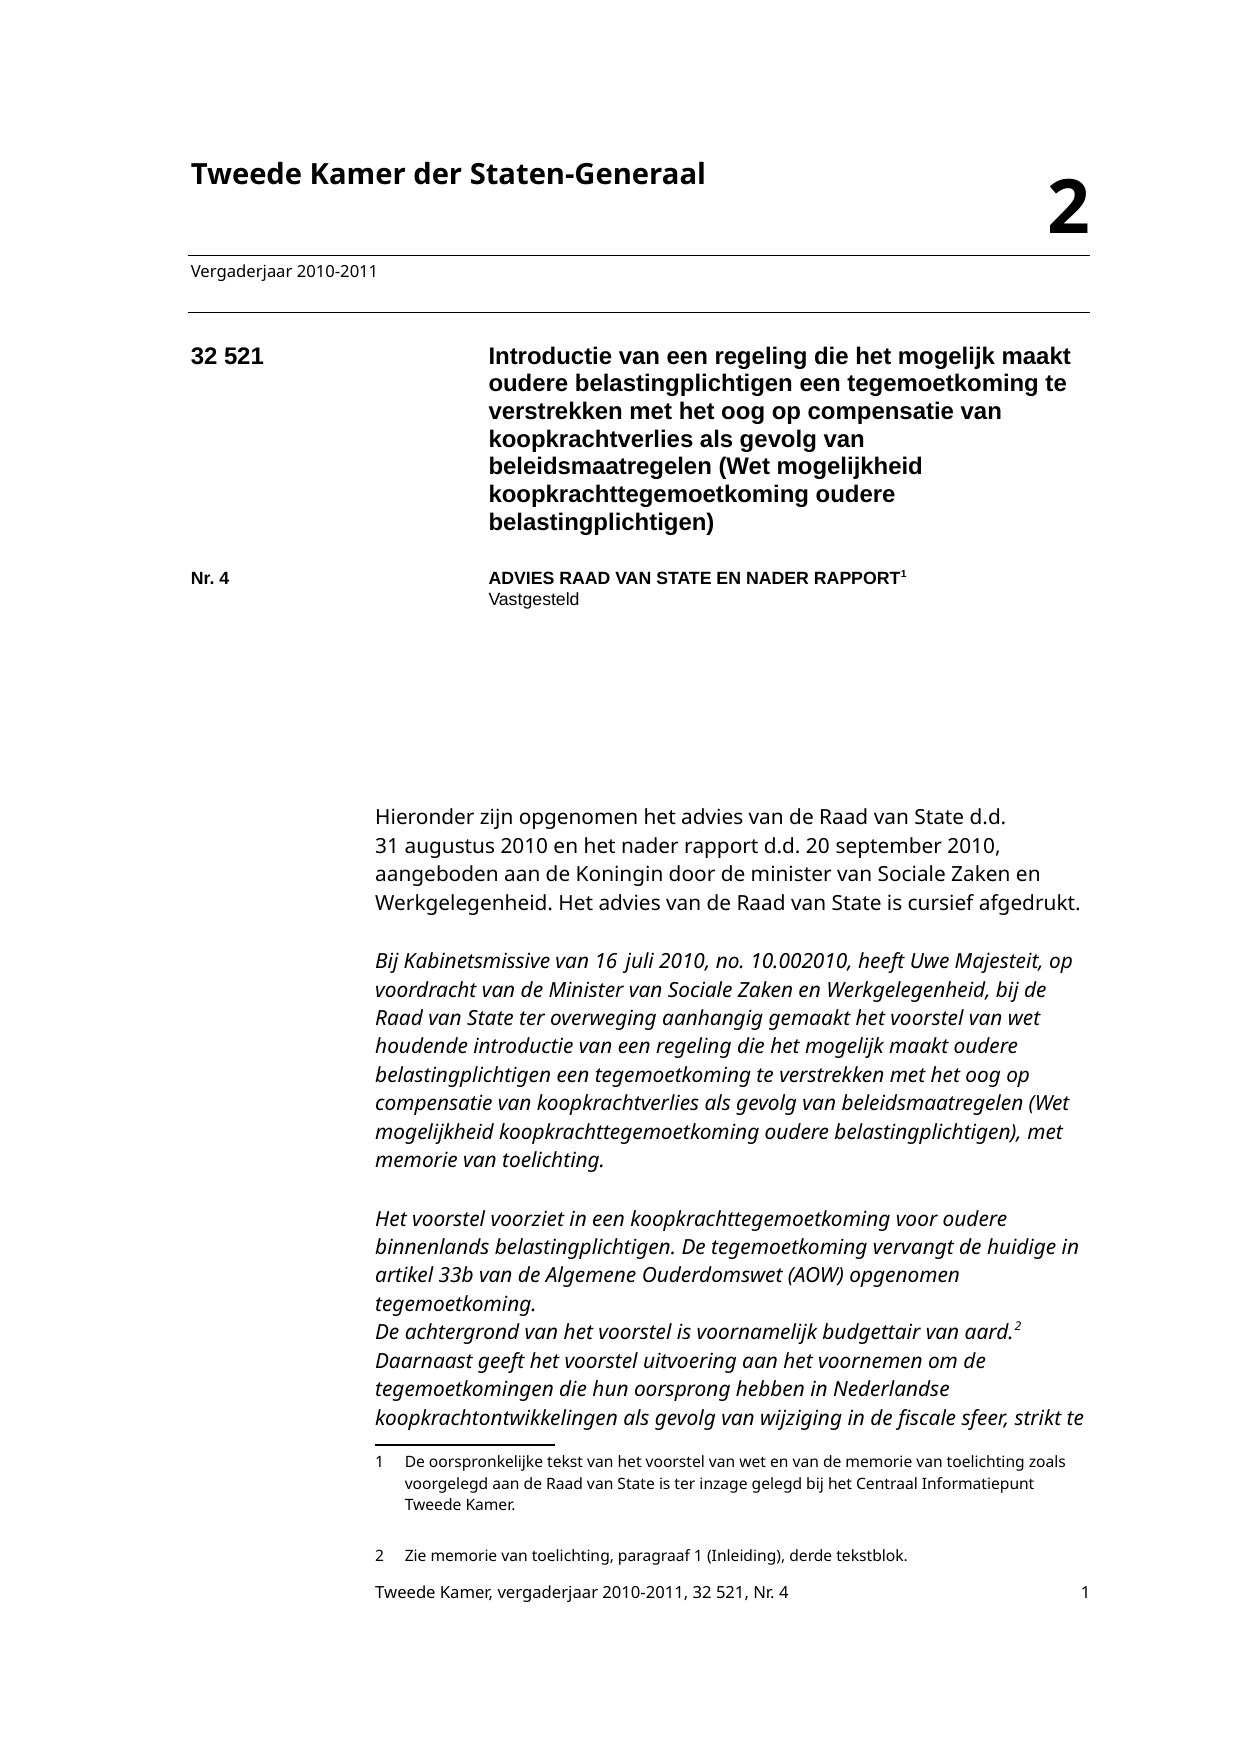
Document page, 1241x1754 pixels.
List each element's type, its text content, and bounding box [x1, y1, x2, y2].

table_cell 32 521 [188, 339, 485, 565]
text Het voorstel voorziet in een koopkrachttegemoetkoming voor oudere binnenlands belastingplichtigen. De tegemoetkoming vervangt de huidige in artikel 33b van de Algemene Ouderdomswet (AOW) opgenomen tegemoetkoming. [375, 1204, 1090, 1317]
table_cell Vergaderjaar 2010-2011 [188, 256, 485, 312]
text De achtergrond van het voorstel is voornamelijk budgettair van aard. Daarnaast geeft het voorstel uitvoering aan het voornemen om de tegemoetkomingen die hun oorsprong hebben in Nederlandse koopkrachtontwikkelingen als gevolg van wijziging in de fiscale sfeer, strikt te [375, 1317, 1090, 1431]
table_cell [485, 313, 1090, 339]
table_header Tweede Kamer der Staten-Generaal [188, 150, 909, 255]
table_cell Introductie van een regeling die het mogelijk maakt oudere belastingplichtigen een tegemoetkoming te verstrekken met het oog op compensatie van koopkrachtverlies als gevolg van beleidsmaatregelen (Wet mogelijkheid koopkrachttegemoetkoming oudere belastingplichtigen) [485, 339, 1090, 565]
text Bij Kabinetsmissive van 16 juli 2010, no. 10.002010, heeft Uwe Majesteit, op voordracht van de Minister van Sociale Zaken en Werkgelegenheid, bij de Raad van State ter overweging aanhangig gemaakt het voorstel van wet houdende introductie van een regeling die het mogelijk maakt oudere belastingplichtigen een tegemoetkoming te verstrekken met het oog op compensatie van koopkrachtverlies als gevolg van beleidsmaatregelen (Wet mogelijkheid koopkrachttegemoetkoming oudere belastingplichtigen), met memorie van toelichting. [375, 946, 1090, 1174]
text Zie memorie van toelichting, paragraaf 1 (Inleiding), derde tekstblok. [375, 1538, 1090, 1566]
table_header 2 [910, 150, 1090, 255]
table_cell ADVIES RAAD VAN STATE EN NADER RAPPORT Vastgesteld [485, 565, 1090, 684]
table_cell Nr. 4 [188, 565, 485, 684]
table_cell [188, 313, 485, 339]
text Hieronder zijn opgenomen het advies van de Raad van State d.d. 31 augustus 2010 en het nader rapport d.d. 20 september 2010, aangeboden aan de Koningin door de minister van Sociale Zaken en Werkgelegenheid. Het advies van de Raad van State is cursief afgedrukt. [375, 802, 1090, 916]
table_cell [485, 256, 1090, 312]
